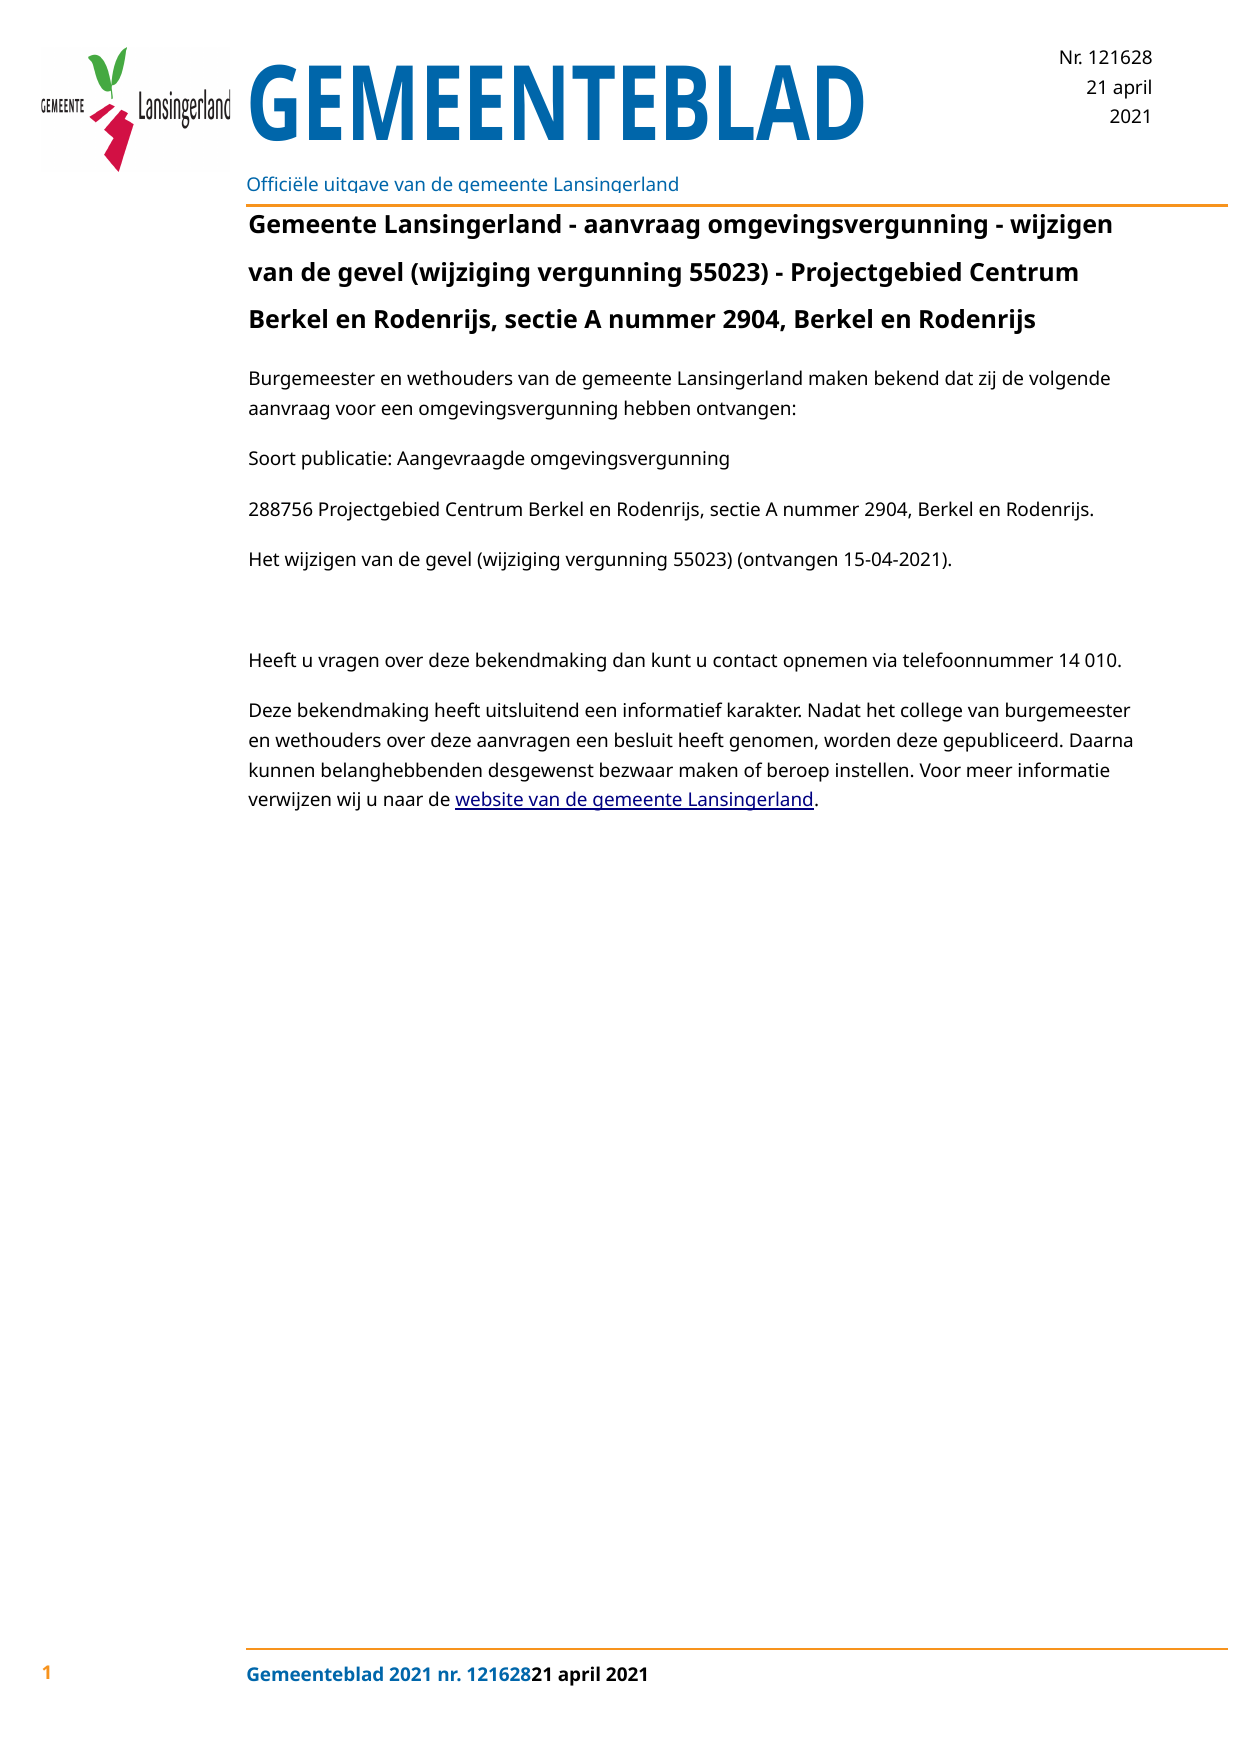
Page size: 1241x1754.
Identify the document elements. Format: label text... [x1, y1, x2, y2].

text 288756 Projectgebied Centrum Berkel en Rodenrijs, sectie A nummer 2904, Berkel en Rodenrijs. [248, 496, 1152, 522]
text Deze bekendmaking heeft uitsluitend een informatief karakter. Nadat het college van burgemeester en wethouders over deze aanvragen een besluit heeft genomen, worden deze gepubliceerd. Daarna kunnen belanghebbenden desgewenst bezwaar maken of beroep instellen. Voor meer informatie verwijzen wij u naar de website van de gemeente Lansingerland. [248, 698, 1152, 812]
text Soort publicatie: Aangevraagde omgevingsvergunning [248, 446, 1152, 471]
text Het wijzigen van de gevel (wijziging vergunning 55023) (ontvangen 15-04-2021). [248, 546, 1152, 572]
text Burgemeester en wethouders van de gemeente Lansingerland maken bekend dat zij de volgende aanvraag voor een omgevingsvergunning hebben ontvangen: [248, 366, 1152, 421]
picture [41, 47, 231, 172]
text Gemeente Lansingerland - aanvraag omgevingsvergunning - wijzigen van de gevel (wijziging vergunning 55023) - Projectgebied Centrum Berkel en Rodenrijs, sectie A nummer 2904, Berkel en Rodenrijs [248, 207, 1152, 336]
text Heeft u vragen over deze bekendmaking dan kunt u contact opnemen via telefoonnummer 14 010. [248, 647, 1152, 673]
